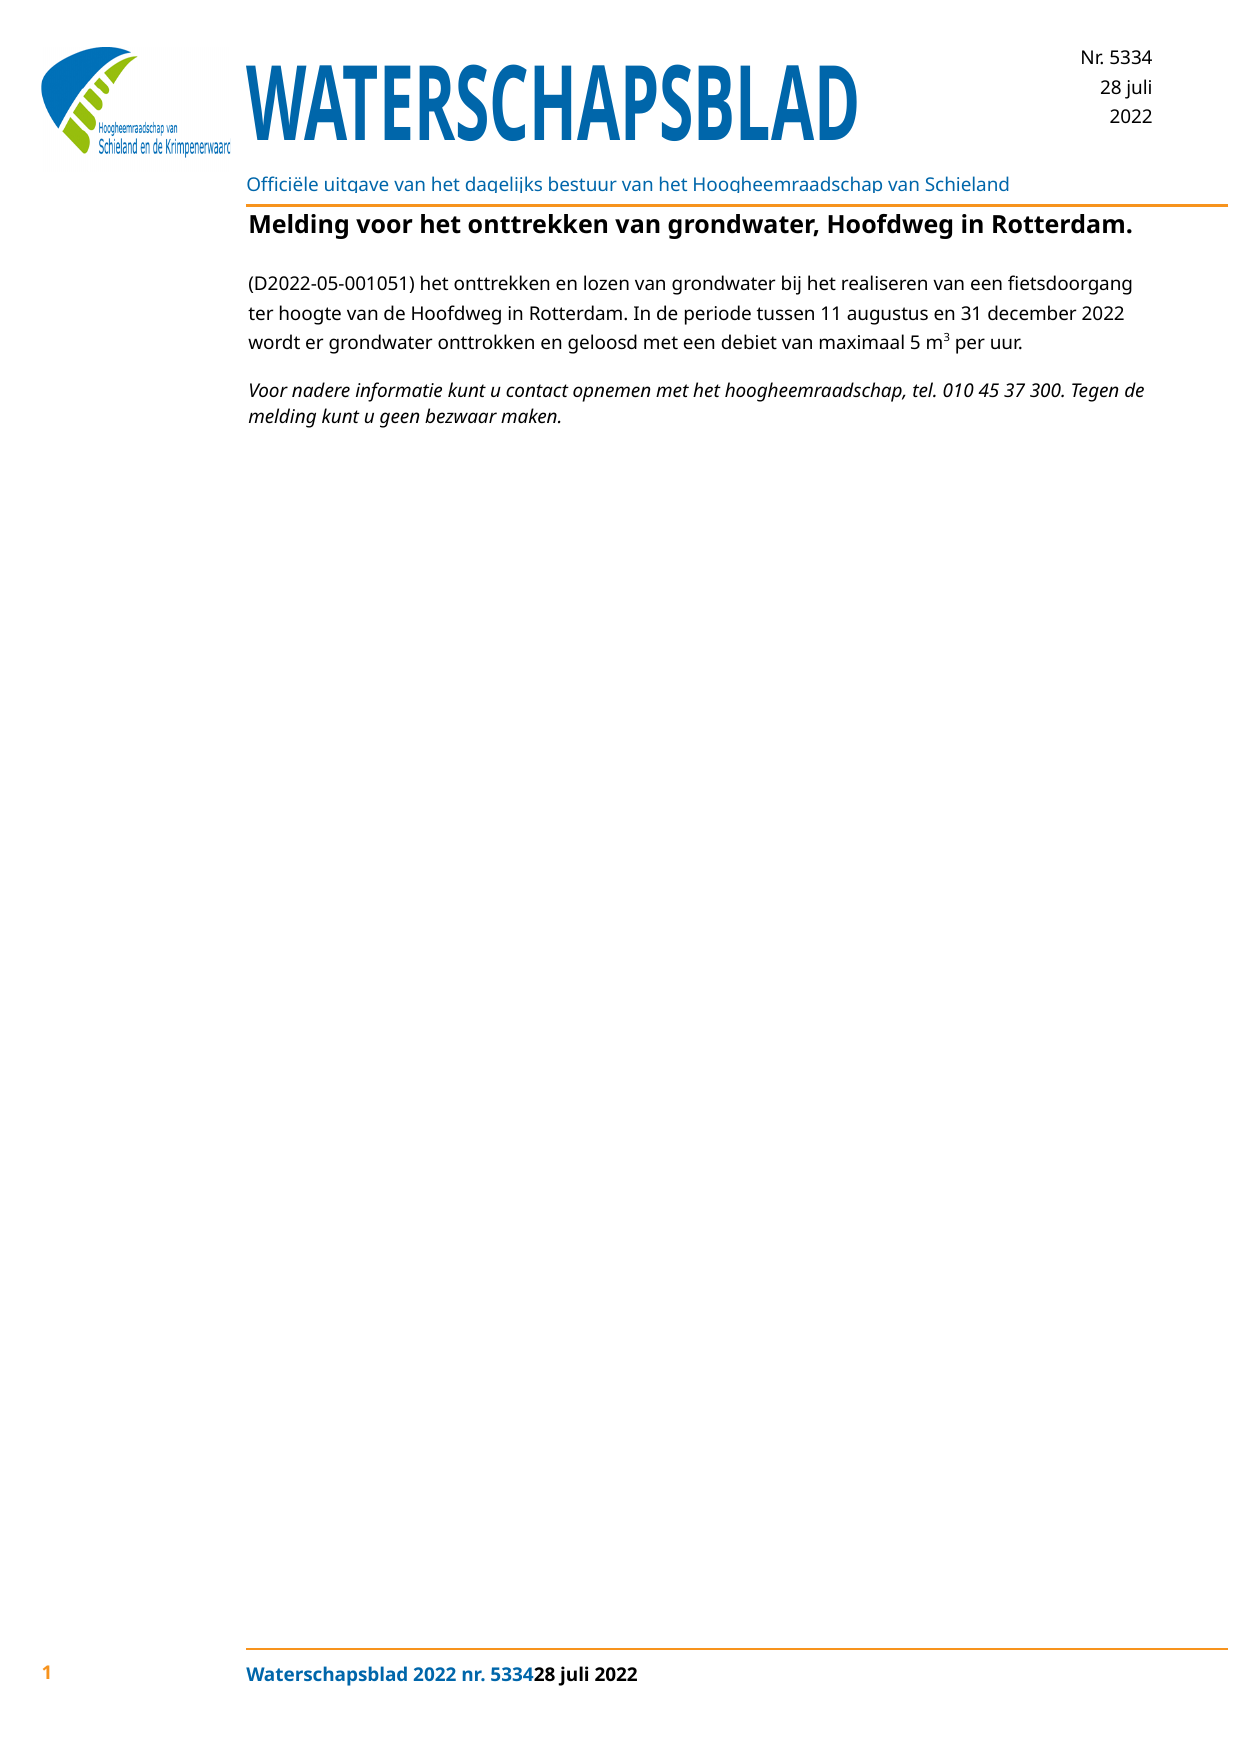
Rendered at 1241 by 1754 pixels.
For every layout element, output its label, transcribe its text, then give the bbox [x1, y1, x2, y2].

text Voor nadere informatie kunt u contact opnemen met het hoogheemraadschap, tel. 010 45 37 300. Tegen de melding kunt u geen bezwaar maken. [248, 377, 1152, 429]
text (D2022-05-001051) het onttrekken en lozen van grondwater bij het realiseren van een fietsdoorgang ter hoogte van de Hoofdweg in Rotterdam. In de periode tussen 11 augustus en 31 december 2022 wordt er grondwater onttrokken en geloosd met een debiet van maximaal 5 m3 per uur. [248, 270, 1152, 355]
picture [41, 47, 231, 172]
text Melding voor het onttrekken van grondwater, Hoofdweg in Rotterdam. [248, 207, 1152, 241]
